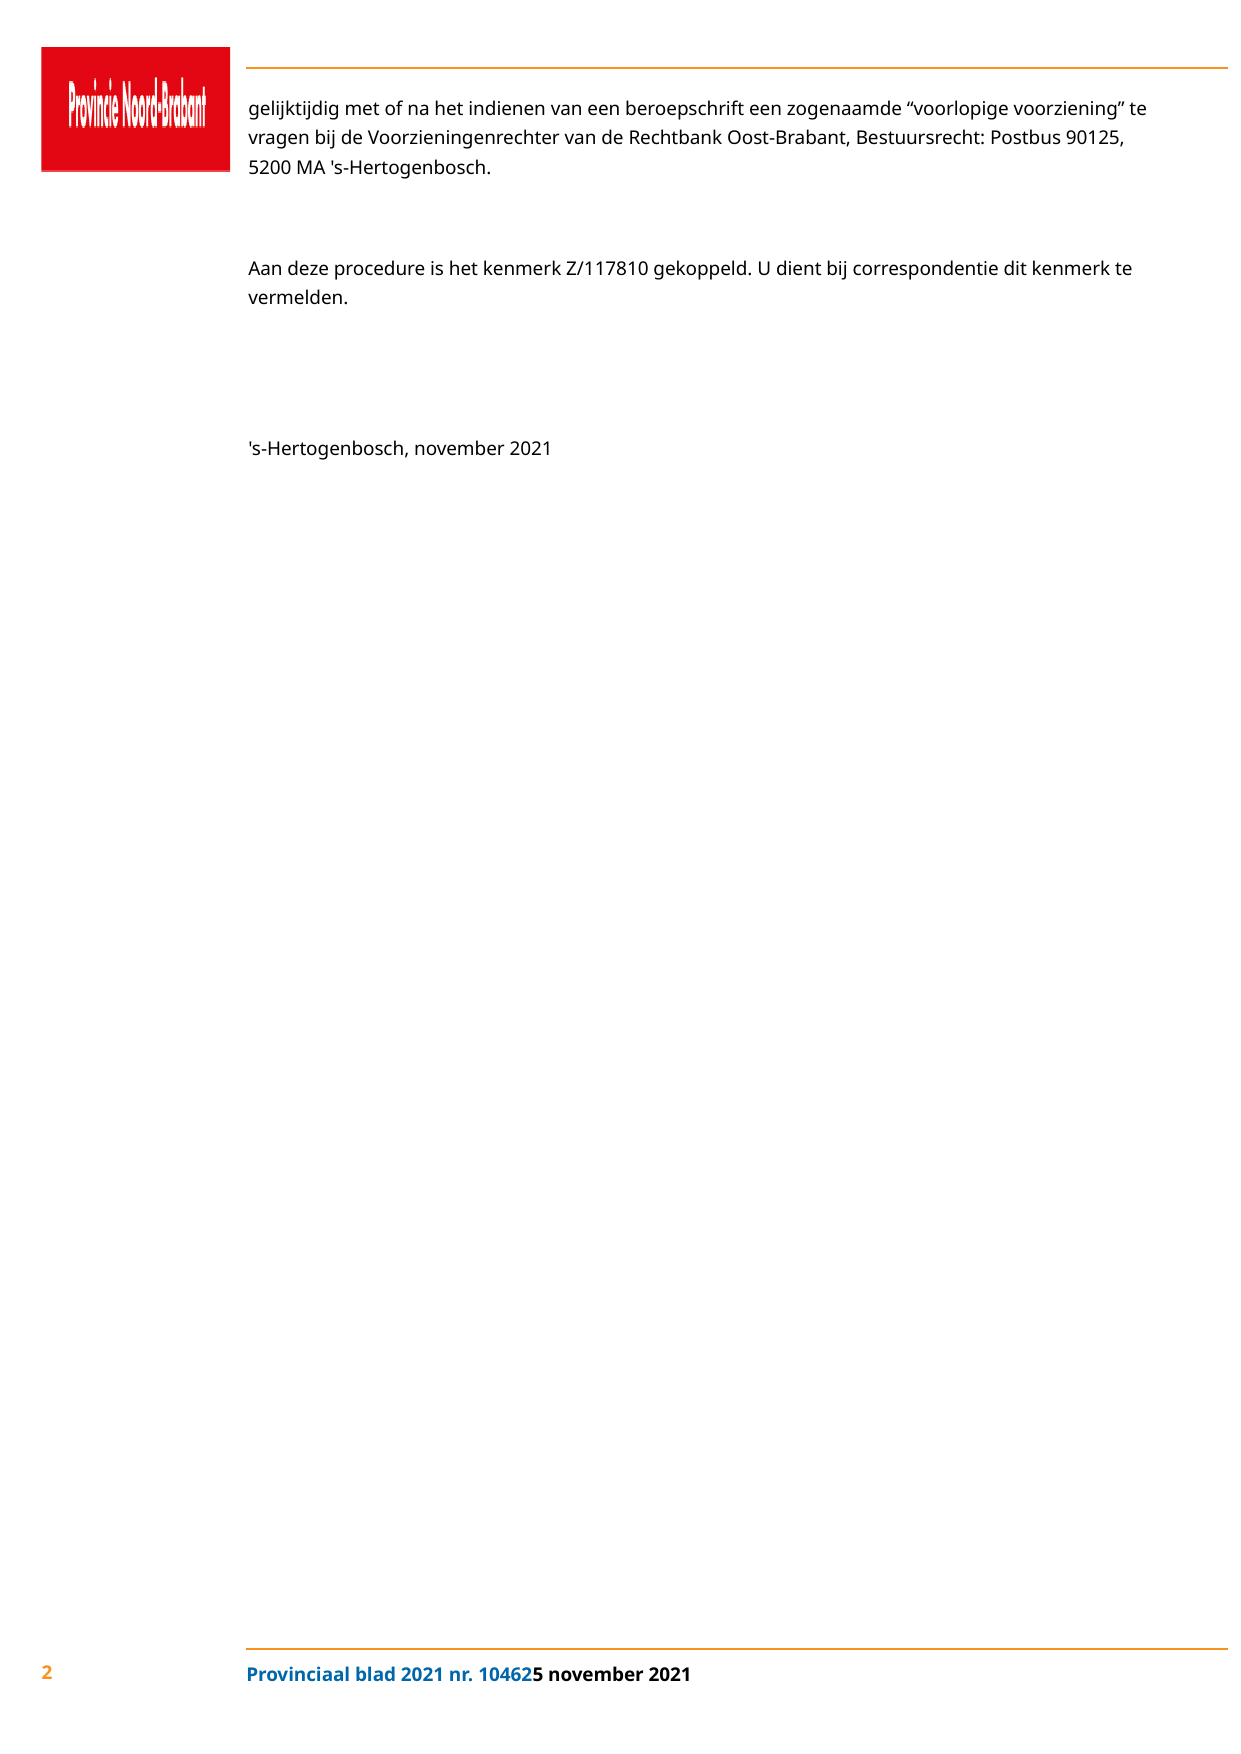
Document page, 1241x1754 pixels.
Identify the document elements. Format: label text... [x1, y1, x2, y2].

text Aan deze procedure is het kenmerk Z/117810 gekoppeld. U dient bij correspondentie dit kenmerk te vermelden. [248, 255, 1152, 310]
text 's-Hertogenbosch, november 2021 [248, 436, 1152, 461]
text gelijktijdig met of na het indienen van een beroepschrift een zogenaamde “voorlopige voorziening” te vragen bij de Voorzieningenrechter van de Rechtbank Oost-Brabant, Bestuursrecht: Postbus 90125, 5200 MA 's-Hertogenbosch. [248, 95, 1152, 180]
picture [41, 47, 231, 172]
